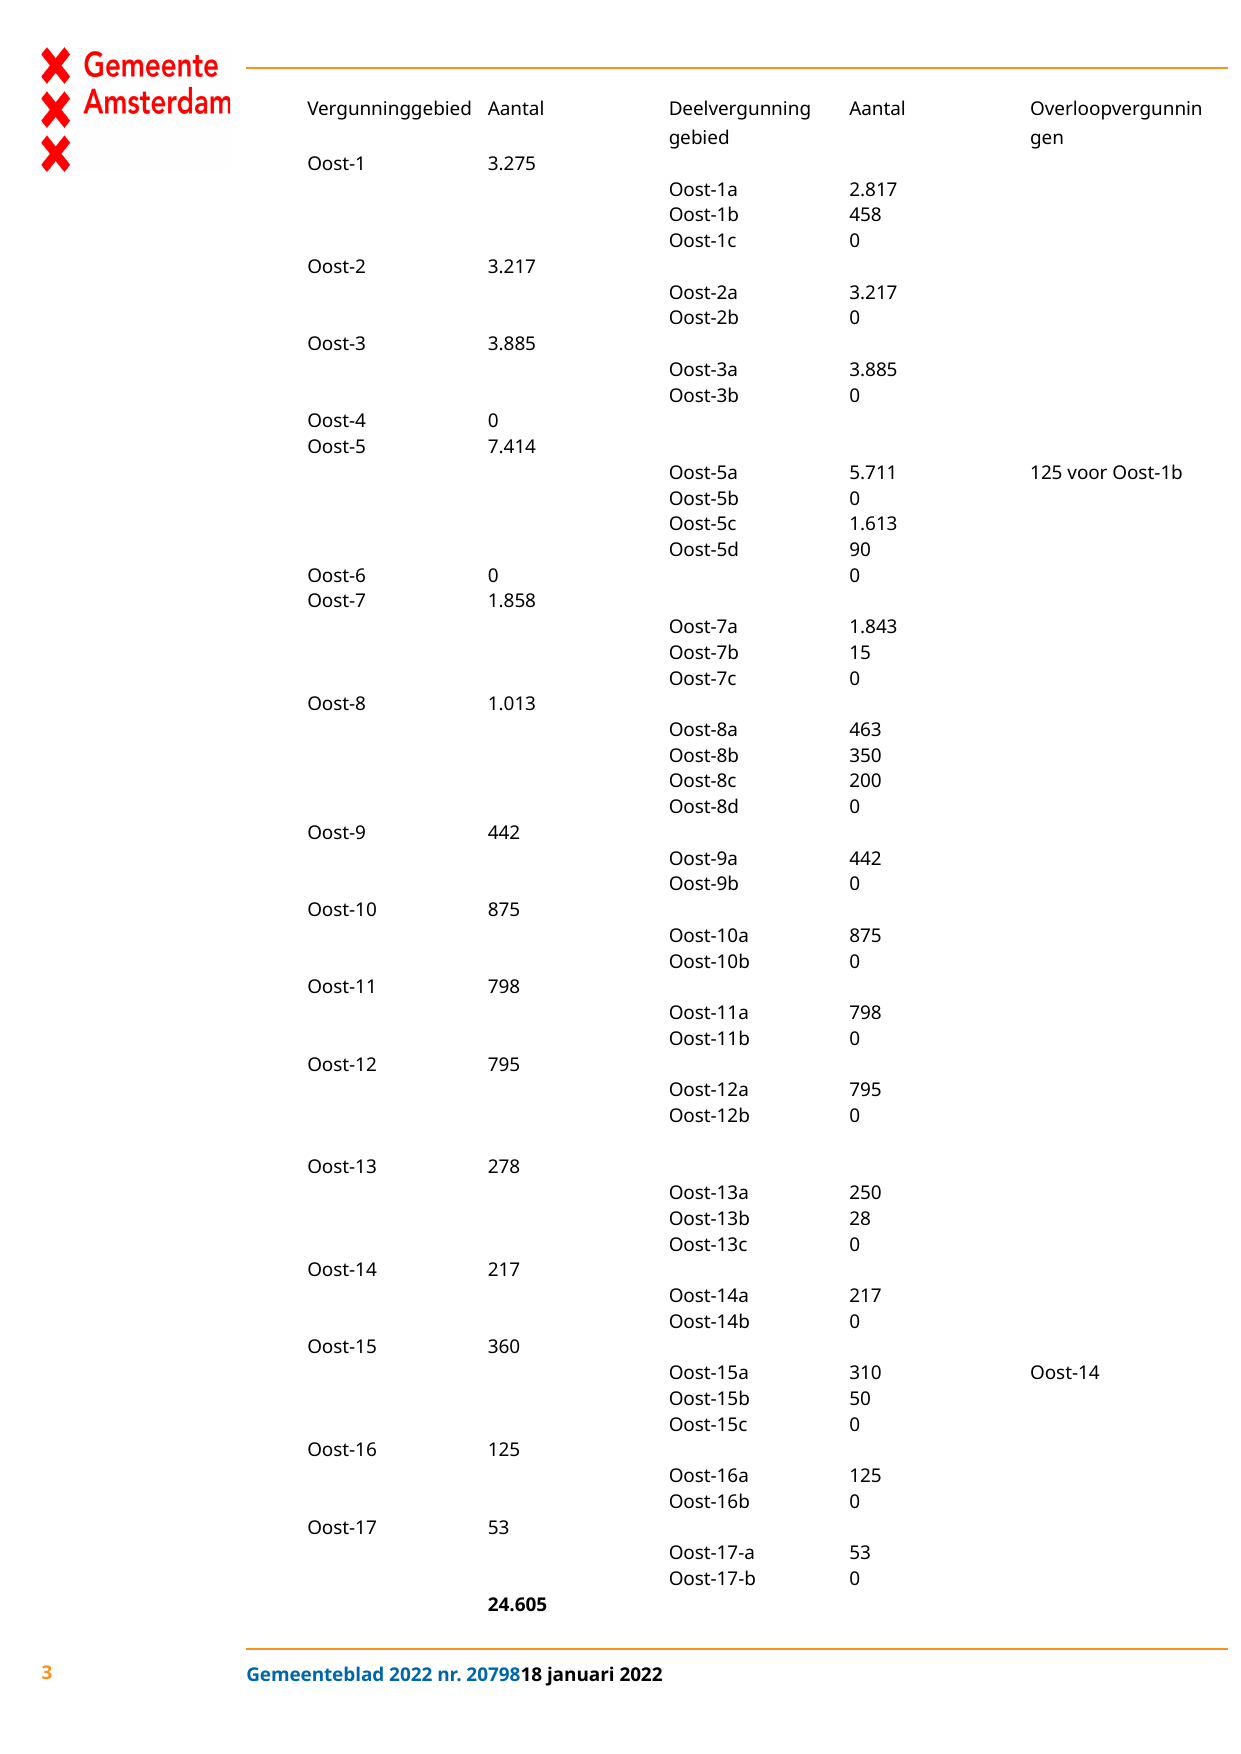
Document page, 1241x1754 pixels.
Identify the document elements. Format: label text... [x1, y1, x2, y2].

table_cell [669, 896, 849, 922]
table_cell Oost-15 [307, 1334, 488, 1359]
table_cell [1030, 948, 1211, 973]
table_cell Oost-17-b [669, 1565, 849, 1591]
table_cell [488, 1488, 668, 1514]
table_cell [307, 305, 488, 330]
table_cell [669, 691, 849, 716]
table_cell [1030, 1102, 1211, 1128]
table_header Vergunninggebied [307, 95, 488, 150]
table_cell [669, 330, 849, 356]
table_cell Oost-12 [307, 1051, 488, 1076]
table_cell [307, 1282, 488, 1308]
table_cell 0 [849, 1411, 1030, 1437]
table_cell [1030, 536, 1211, 562]
table_cell 2.817 [849, 176, 1030, 202]
table_cell [1030, 691, 1211, 716]
table_cell [307, 716, 488, 742]
table_cell [669, 1514, 849, 1539]
table_cell 0 [849, 382, 1030, 407]
table_cell [1030, 871, 1211, 896]
table_cell Oost-13b [669, 1205, 849, 1231]
table_cell [307, 1385, 488, 1411]
table_cell Oost-17-a [669, 1540, 849, 1565]
table_cell 0 [849, 1488, 1030, 1514]
table_cell [1030, 1488, 1211, 1514]
table_cell Oost-13c [669, 1231, 849, 1257]
table_cell [849, 1154, 1030, 1179]
table_cell 0 [849, 1102, 1030, 1128]
table_cell [488, 459, 668, 485]
table_cell 1.858 [488, 588, 668, 613]
table_cell 0 [849, 1308, 1030, 1334]
table_cell Oost-15c [669, 1411, 849, 1437]
table_cell 0 [849, 228, 1030, 253]
table_cell [1030, 253, 1211, 279]
table_cell Oost-7a [669, 613, 849, 639]
table_cell Oost-5a [669, 459, 849, 485]
table_cell [307, 794, 488, 819]
table_cell [307, 1463, 488, 1488]
table_cell [849, 1514, 1030, 1539]
table_header Overloopvergunningen [1030, 95, 1211, 150]
table_cell 795 [488, 1051, 668, 1076]
table_cell [307, 1102, 488, 1128]
table_cell [1030, 1334, 1211, 1359]
table_cell [488, 228, 668, 253]
table_cell [1030, 433, 1211, 459]
table_cell [849, 433, 1030, 459]
table_cell [669, 1334, 849, 1359]
table_cell [307, 665, 488, 691]
table_cell [669, 1591, 849, 1612]
table_cell 125 voor Oost-1b [1030, 459, 1211, 485]
table_cell [1030, 1437, 1211, 1462]
table_cell [1030, 1205, 1211, 1231]
table_cell [1030, 1128, 1211, 1154]
table_cell 0 [849, 665, 1030, 691]
table_cell [1030, 356, 1211, 382]
table_cell Oost-14 [1030, 1360, 1211, 1385]
table_cell [307, 459, 488, 485]
table_cell [669, 819, 849, 845]
table_cell [849, 253, 1030, 279]
table_cell [488, 1411, 668, 1437]
table_cell [488, 305, 668, 330]
table_cell [488, 202, 668, 227]
table_cell Oost-5d [669, 536, 849, 562]
table_cell [307, 1076, 488, 1102]
table_cell 250 [849, 1179, 1030, 1205]
table_cell [1030, 1154, 1211, 1179]
table_cell [669, 1051, 849, 1076]
table_cell [1030, 896, 1211, 922]
table_cell [1030, 510, 1211, 536]
table_cell Oost-3a [669, 356, 849, 382]
table_cell [307, 228, 488, 253]
table_header Deelvergunning gebied [669, 95, 849, 150]
table_cell [1030, 202, 1211, 227]
table_cell Oost-12b [669, 1102, 849, 1128]
table_cell 53 [488, 1514, 668, 1539]
table_cell [1030, 1025, 1211, 1051]
table_cell 350 [849, 742, 1030, 768]
table_cell 3.275 [488, 150, 668, 176]
table_cell Oost-9a [669, 845, 849, 871]
table_cell [307, 202, 488, 227]
table_cell [488, 639, 668, 665]
table_cell [488, 1565, 668, 1591]
table_cell [488, 1128, 668, 1154]
table_cell [1030, 305, 1211, 330]
table_cell [488, 1102, 668, 1128]
table_cell [669, 433, 849, 459]
table_cell 3.885 [849, 356, 1030, 382]
table_cell 360 [488, 1334, 668, 1359]
table_cell [488, 1463, 668, 1488]
table_cell [307, 382, 488, 407]
table_cell 125 [849, 1463, 1030, 1488]
table_cell [669, 974, 849, 999]
table_cell [1030, 1565, 1211, 1591]
table_cell [1030, 1179, 1211, 1205]
table_cell Oost-2b [669, 305, 849, 330]
table_cell [1030, 228, 1211, 253]
table_cell Oost-10b [669, 948, 849, 973]
table_cell [307, 1231, 488, 1257]
table_cell [669, 562, 849, 588]
table_cell [1030, 150, 1211, 176]
table_cell 0 [849, 948, 1030, 973]
table_cell [1030, 1231, 1211, 1257]
table_cell [488, 768, 668, 793]
table_cell 875 [488, 896, 668, 922]
table_cell [849, 1051, 1030, 1076]
table_cell 0 [849, 1231, 1030, 1257]
table_cell Oost-12a [669, 1076, 849, 1102]
table_cell [488, 1205, 668, 1231]
table_cell [1030, 1540, 1211, 1565]
table_cell [488, 510, 668, 536]
table_cell Oost-5 [307, 433, 488, 459]
table_cell [669, 253, 849, 279]
table_cell Oost-2 [307, 253, 488, 279]
table_cell 0 [488, 562, 668, 588]
table_cell [307, 1540, 488, 1565]
table_cell Oost-5b [669, 485, 849, 510]
table_cell [1030, 639, 1211, 665]
table_cell 0 [488, 408, 668, 433]
table_cell Oost-8 [307, 691, 488, 716]
table_cell [307, 1591, 488, 1612]
table_cell [669, 1154, 849, 1179]
table_cell 875 [849, 922, 1030, 948]
table_cell Oost-9b [669, 871, 849, 896]
table_cell [488, 1025, 668, 1051]
table_cell [1030, 974, 1211, 999]
table_cell [849, 330, 1030, 356]
table_cell 1.843 [849, 613, 1030, 639]
table_cell 463 [849, 716, 1030, 742]
table_cell 0 [849, 305, 1030, 330]
table_cell 217 [849, 1282, 1030, 1308]
table_cell [307, 639, 488, 665]
table_cell [669, 1437, 849, 1462]
table_cell [849, 150, 1030, 176]
table_cell [307, 1025, 488, 1051]
table_cell Oost-14 [307, 1257, 488, 1282]
table_cell [488, 742, 668, 768]
table_cell [1030, 408, 1211, 433]
table_cell [488, 871, 668, 896]
table_cell 15 [849, 639, 1030, 665]
table_cell [488, 356, 668, 382]
table_cell 458 [849, 202, 1030, 227]
table_cell [849, 819, 1030, 845]
table_cell 0 [849, 871, 1030, 896]
table_cell [307, 510, 488, 536]
table_cell Oost-10 [307, 896, 488, 922]
table_header Aantal [849, 95, 1030, 150]
table_cell [849, 974, 1030, 999]
table_cell 798 [488, 974, 668, 999]
table_cell Oost-7b [669, 639, 849, 665]
table_cell [1030, 1591, 1211, 1612]
table_cell [1030, 742, 1211, 768]
table_cell [488, 999, 668, 1025]
table_cell 90 [849, 536, 1030, 562]
table_cell [307, 871, 488, 896]
table_cell [1030, 1463, 1211, 1488]
table_cell Oost-8d [669, 794, 849, 819]
table_cell 3.885 [488, 330, 668, 356]
table_cell 28 [849, 1205, 1030, 1231]
table_cell [1030, 330, 1211, 356]
table_cell Oost-9 [307, 819, 488, 845]
table_cell [488, 845, 668, 871]
table_cell [849, 1591, 1030, 1612]
table_cell [488, 922, 668, 948]
table_cell Oost-2a [669, 279, 849, 304]
table_cell [849, 588, 1030, 613]
table_cell Oost-8c [669, 768, 849, 793]
table_cell [488, 794, 668, 819]
table_cell [488, 176, 668, 202]
table_cell [1030, 1308, 1211, 1334]
table_cell [307, 1179, 488, 1205]
table_cell [307, 279, 488, 304]
table_cell Oost-16a [669, 1463, 849, 1488]
table_cell [1030, 768, 1211, 793]
table_cell [669, 408, 849, 433]
table_cell Oost-7 [307, 588, 488, 613]
table_cell [1030, 922, 1211, 948]
table_cell Oost-14a [669, 1282, 849, 1308]
table_cell Oost-17 [307, 1514, 488, 1539]
table_cell [1030, 485, 1211, 510]
table_cell 1.013 [488, 691, 668, 716]
picture [41, 47, 231, 172]
table_cell [1030, 1385, 1211, 1411]
table_cell [849, 1437, 1030, 1462]
table_cell [307, 1205, 488, 1231]
table_cell 0 [849, 562, 1030, 588]
table_cell [669, 1128, 849, 1154]
table_cell 310 [849, 1360, 1030, 1385]
table_cell 50 [849, 1385, 1030, 1411]
table_cell 3.217 [488, 253, 668, 279]
table_cell 1.613 [849, 510, 1030, 536]
table_cell [849, 1128, 1030, 1154]
table_cell Oost-16b [669, 1488, 849, 1514]
table_cell Oost-1 [307, 150, 488, 176]
table_cell [307, 1308, 488, 1334]
table_cell Oost-15a [669, 1360, 849, 1385]
table_cell Oost-1c [669, 228, 849, 253]
table_cell [488, 1385, 668, 1411]
table_cell [1030, 819, 1211, 845]
table_cell [849, 1257, 1030, 1282]
table_cell [1030, 794, 1211, 819]
table_cell [307, 1411, 488, 1437]
table_cell [488, 613, 668, 639]
table_cell [1030, 613, 1211, 639]
table_cell [488, 1282, 668, 1308]
table_cell Oost-1b [669, 202, 849, 227]
table_header Aantal [488, 95, 668, 150]
table_cell [1030, 845, 1211, 871]
table_cell [1030, 382, 1211, 407]
table_cell [488, 716, 668, 742]
table_cell Oost-11 [307, 974, 488, 999]
table_cell [488, 1360, 668, 1385]
table_cell [488, 1231, 668, 1257]
table_cell Oost-4 [307, 408, 488, 433]
table_cell [1030, 588, 1211, 613]
table_cell [307, 1128, 488, 1154]
table_cell 0 [849, 1565, 1030, 1591]
table_cell [307, 1360, 488, 1385]
table_cell 442 [488, 819, 668, 845]
table_cell [488, 1179, 668, 1205]
table_cell [307, 536, 488, 562]
table_cell [1030, 1411, 1211, 1437]
table_cell 442 [849, 845, 1030, 871]
table_cell 24.605 [488, 1591, 668, 1612]
table_cell 0 [849, 794, 1030, 819]
table_cell Oost-8a [669, 716, 849, 742]
table_cell 7.414 [488, 433, 668, 459]
table_cell [1030, 1076, 1211, 1102]
table_cell [488, 948, 668, 973]
table_cell [1030, 999, 1211, 1025]
table_cell [1030, 1257, 1211, 1282]
table_cell 3.217 [849, 279, 1030, 304]
table_cell [1030, 665, 1211, 691]
table_cell 798 [849, 999, 1030, 1025]
table_cell [849, 896, 1030, 922]
table_cell [488, 382, 668, 407]
table_cell Oost-1a [669, 176, 849, 202]
table_cell [307, 768, 488, 793]
table_cell Oost-13 [307, 1154, 488, 1179]
table_cell [307, 176, 488, 202]
table_cell 278 [488, 1154, 668, 1179]
table_cell [488, 279, 668, 304]
table_cell Oost-6 [307, 562, 488, 588]
table_cell [1030, 279, 1211, 304]
table_cell [307, 613, 488, 639]
table_cell [488, 665, 668, 691]
table_cell 125 [488, 1437, 668, 1462]
table_cell [307, 922, 488, 948]
table_cell 5.711 [849, 459, 1030, 485]
table_cell Oost-3 [307, 330, 488, 356]
table_cell [1030, 1051, 1211, 1076]
table_cell Oost-8b [669, 742, 849, 768]
table_cell [488, 485, 668, 510]
table_cell [307, 1565, 488, 1591]
table_cell 0 [849, 485, 1030, 510]
table_cell [307, 742, 488, 768]
table_cell Oost-11a [669, 999, 849, 1025]
table_cell [488, 1076, 668, 1102]
table_cell [488, 536, 668, 562]
table_cell [307, 999, 488, 1025]
table_cell [307, 1488, 488, 1514]
table_cell [669, 150, 849, 176]
table_cell [1030, 176, 1211, 202]
table_cell [669, 1257, 849, 1282]
table_cell 795 [849, 1076, 1030, 1102]
table_cell [488, 1308, 668, 1334]
table_cell 217 [488, 1257, 668, 1282]
table_cell [488, 1540, 668, 1565]
table_cell [1030, 1514, 1211, 1539]
table_cell Oost-14b [669, 1308, 849, 1334]
table_cell [1030, 562, 1211, 588]
table_cell [1030, 1282, 1211, 1308]
table_cell Oost-11b [669, 1025, 849, 1051]
table_cell Oost-16 [307, 1437, 488, 1462]
table_cell [307, 845, 488, 871]
table_cell [307, 485, 488, 510]
table_cell [849, 1334, 1030, 1359]
table_cell 200 [849, 768, 1030, 793]
table_cell Oost-10a [669, 922, 849, 948]
table_cell [669, 588, 849, 613]
table_cell [307, 356, 488, 382]
table_cell Oost-5c [669, 510, 849, 536]
table_cell [849, 408, 1030, 433]
table_cell Oost-3b [669, 382, 849, 407]
table_cell [1030, 716, 1211, 742]
table_cell [307, 948, 488, 973]
table_cell 0 [849, 1025, 1030, 1051]
table_cell Oost-13a [669, 1179, 849, 1205]
table_cell Oost-7c [669, 665, 849, 691]
table_cell [849, 691, 1030, 716]
table_cell Oost-15b [669, 1385, 849, 1411]
table_cell 53 [849, 1540, 1030, 1565]
